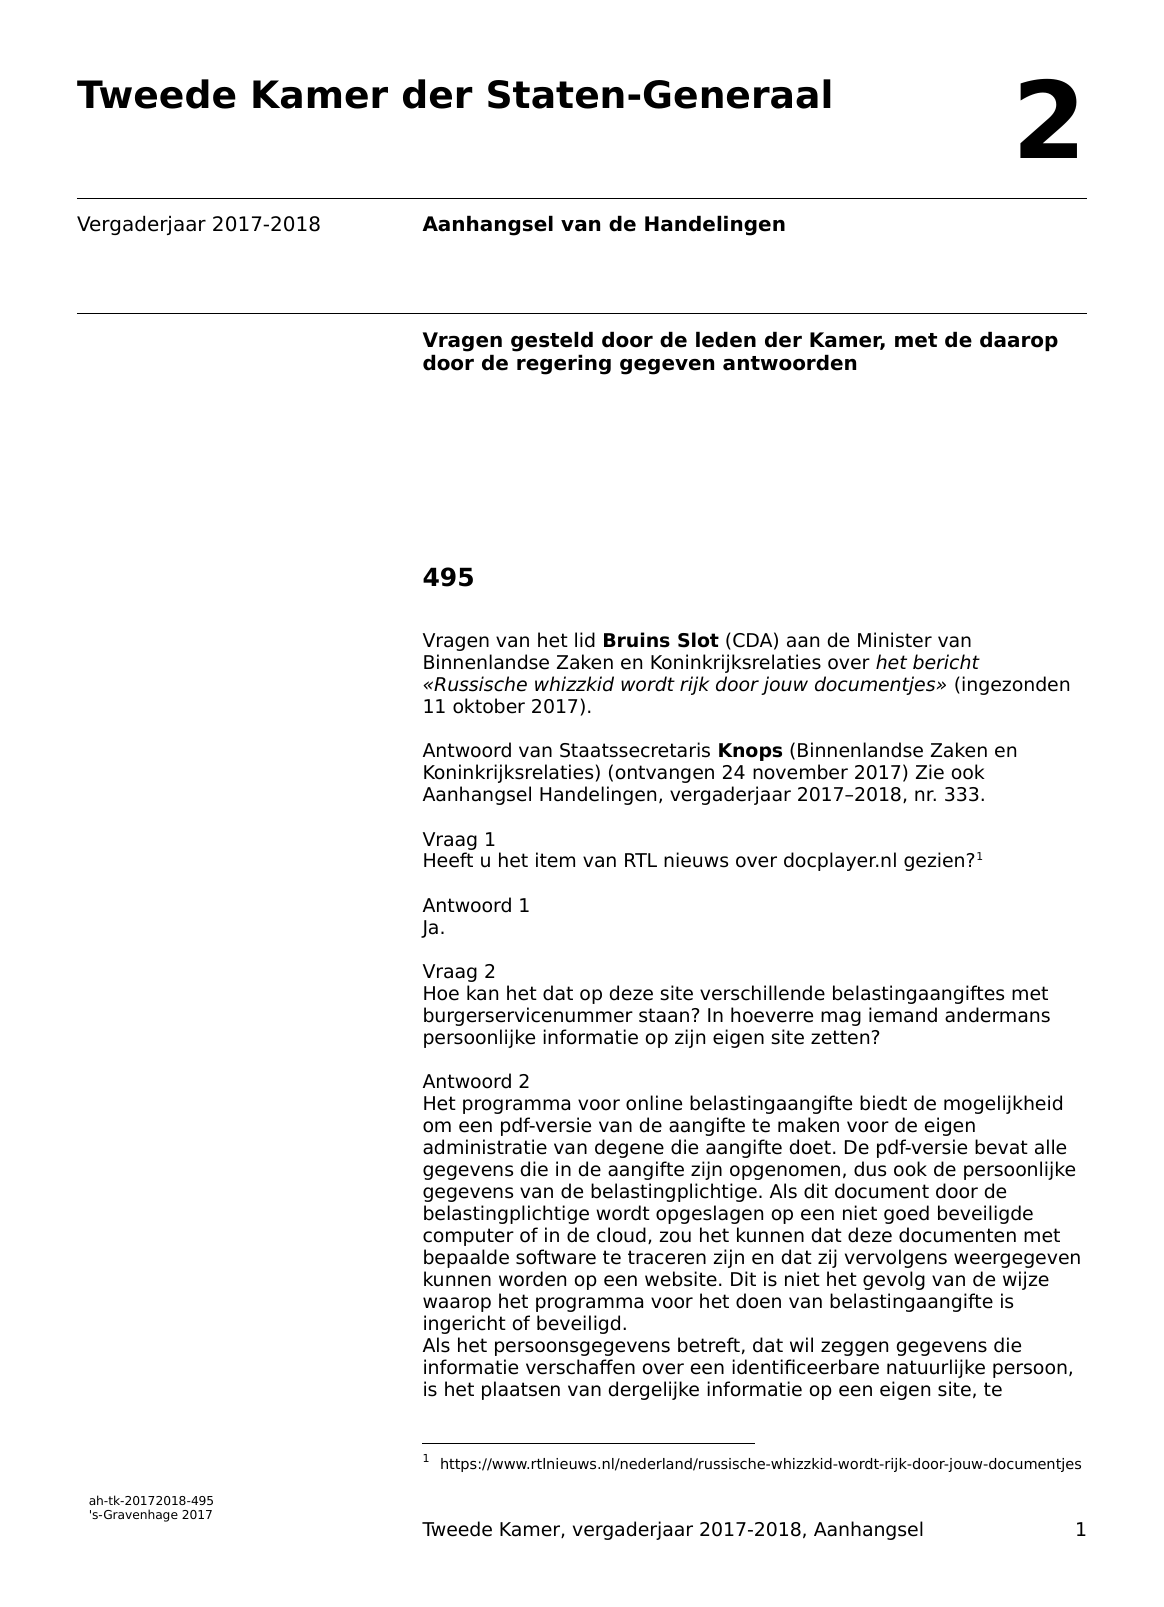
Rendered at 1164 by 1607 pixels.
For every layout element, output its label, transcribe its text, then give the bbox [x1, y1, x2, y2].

text Vragen van het lid Bruins Slot (CDA) aan de Minister van Binnenlandse Zaken en Koninkrijksrelaties over het bericht «Russische whizzkid wordt rijk door jouw documentjes» (ingezonden 11 oktober 2017). [422, 630, 1087, 718]
table_header Tweede Kamer der Staten-Generaal [77, 59, 886, 198]
table_cell Vergaderjaar 2017-2018 [77, 199, 422, 313]
table_cell [77, 314, 422, 375]
table_header 2 [886, 59, 1087, 198]
text 's-Gravenhage 2017 [88, 1508, 323, 1522]
text Het programma voor online belastingaangifte biedt de mogelijkheid om een pdf-versie van de aangifte te maken voor de eigen administratie van degene die aangifte doet. De pdf-versie bevat alle gegevens die in de aangifte zijn opgenomen, dus ook de persoonlijke gegevens van de belastingplichtige. Als dit document door de belastingplichtige wordt opgeslagen op een niet goed beveiligde computer of in de cloud, zou het kunnen dat deze documenten met bepaalde software te traceren zijn en dat zij vervolgens weergegeven kunnen worden op een website. Dit is niet het gevolg van de wijze waarop het programma voor het doen van belastingaangifte is ingericht of beveiligd. [422, 1093, 1087, 1334]
text Antwoord 1 [422, 894, 1087, 917]
text Ja. [422, 917, 1087, 938]
text Heeft u het item van RTL nieuws over docplayer.nl gezien? [422, 850, 1087, 872]
text Antwoord 2 [422, 1071, 1087, 1093]
table_cell Aanhangsel van de Handelingen [422, 199, 1087, 313]
text ah-tk-20172018-495 [88, 1494, 323, 1508]
text Antwoord van Staatssecretaris Knops (Binnenlandse Zaken en Koninkrijksrelaties) (ontvangen 24 november 2017) Zie ook Aanhangsel Handelingen, vergaderjaar 2017–2018, nr. 333. [422, 740, 1087, 806]
text Vraag 1 [422, 828, 1087, 850]
text Vraag 2 [422, 961, 1087, 983]
text 495 [422, 563, 1087, 592]
table_cell Vragen gesteld door de leden der Kamer, met de daarop door de regering gegeven antwoorden [422, 314, 1087, 375]
text https://www.rtlnieuws.nl/nederland/russische-whizzkid-wordt-rijk-door-jouw-documentjes [422, 1452, 1087, 1474]
text Hoe kan het dat op deze site verschillende belastingaangiftes met burgerservicenummer staan? In hoeverre mag iemand andermans persoonlijke informatie op zijn eigen site zetten? [422, 983, 1087, 1049]
text Als het persoonsgegevens betreft, dat wil zeggen gegevens die informatie verschaffen over een identificeerbare natuurlijke persoon, is het plaatsen van dergelijke informatie op een eigen site, te [422, 1334, 1087, 1401]
